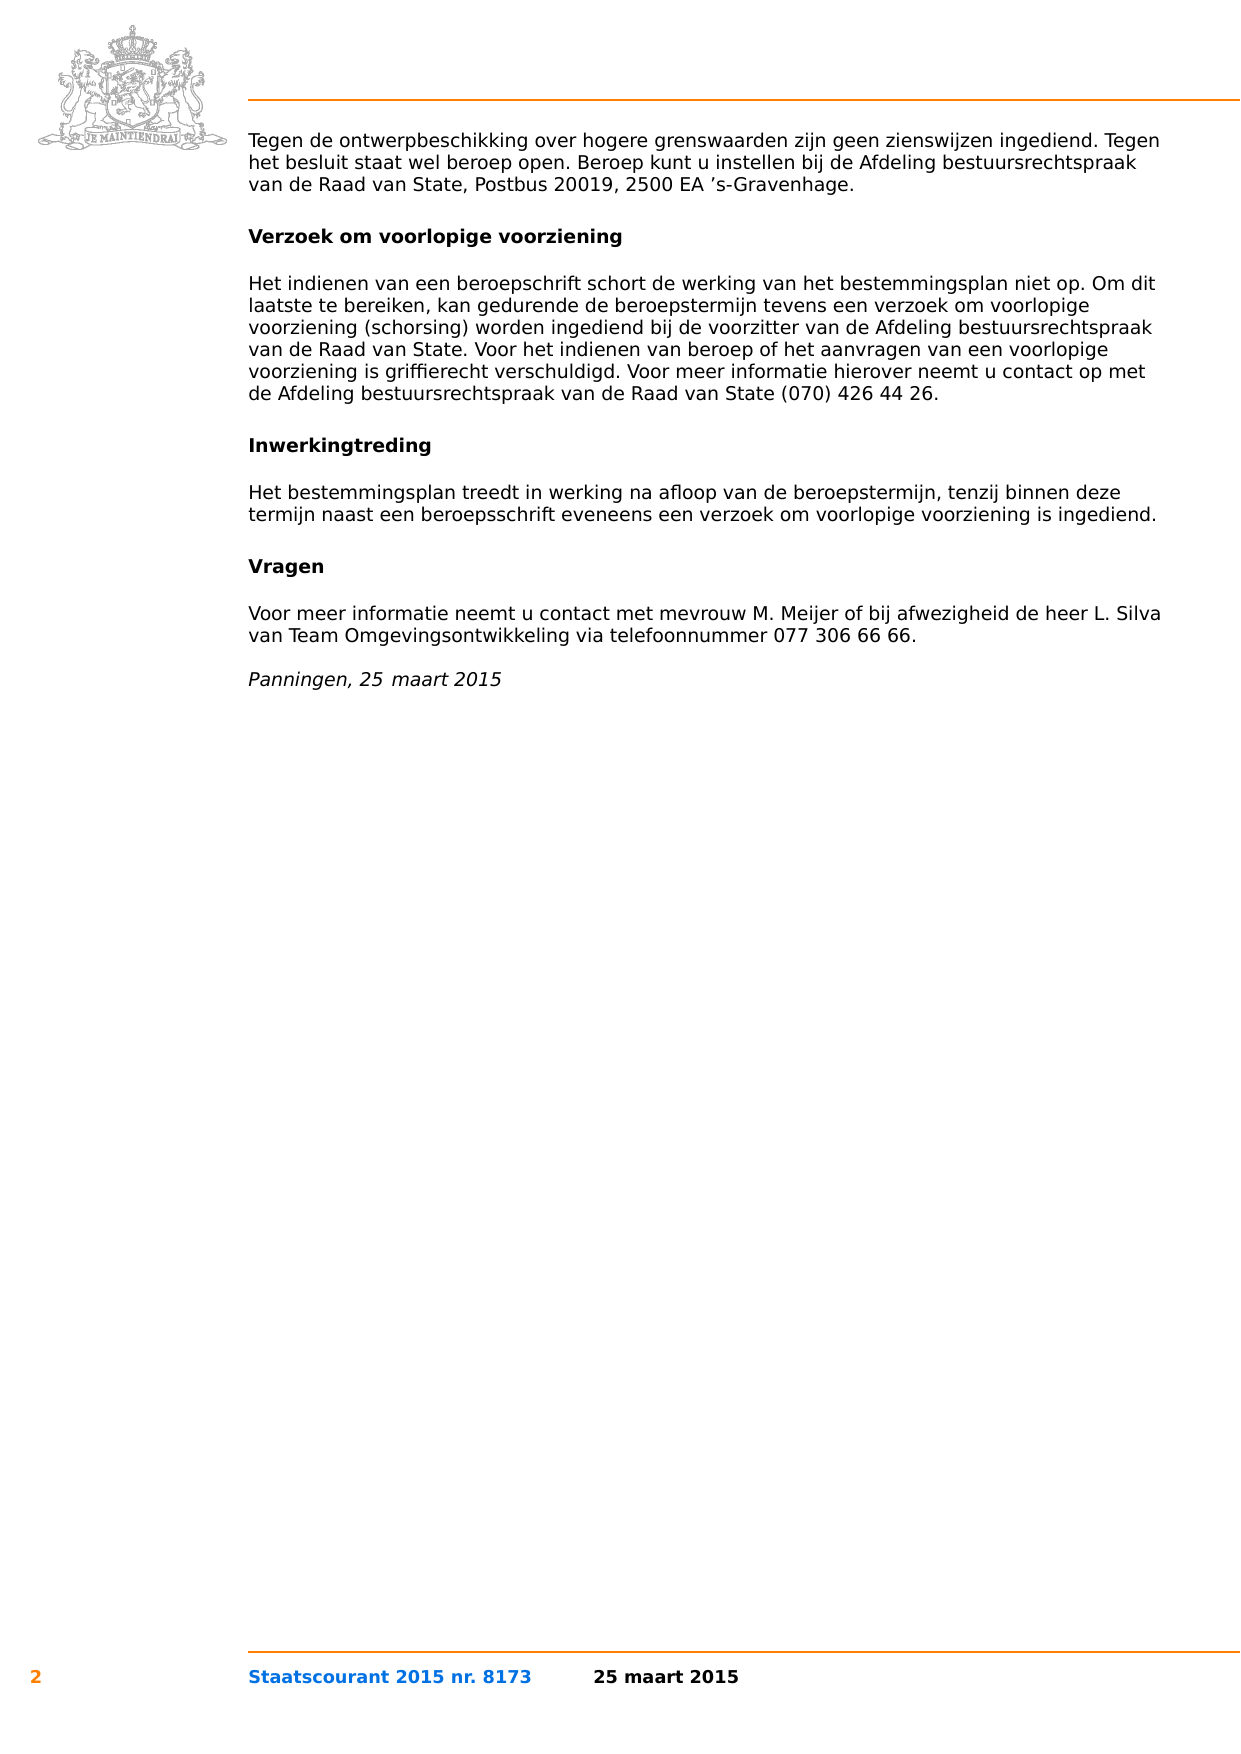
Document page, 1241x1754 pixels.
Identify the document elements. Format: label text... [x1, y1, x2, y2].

text Panningen, 25 maart 2015 [248, 668, 1163, 690]
subtitle Vragen [248, 556, 1163, 578]
subtitle Inwerkingtreding [248, 435, 1163, 457]
subtitle Verzoek om voorlopige voorziening [248, 226, 1163, 248]
picture [38, 25, 227, 150]
text Het indienen van een beroepschrift schort de werking van het bestemmingsplan niet op. Om dit laatste te bereiken, kan gedurende de beroepstermijn tevens een verzoek om voorlopige voorziening (schorsing) worden ingediend bij de voorzitter van de Afdeling bestuursrechtspraak van de Raad van State. Voor het indienen van beroep of het aanvragen van een voorlopige voorziening is griffierecht verschuldigd. Voor meer informatie hierover neemt u contact op met de Afdeling bestuursrechtspraak van de Raad van State (070) 426 44 26. [248, 273, 1163, 405]
text Voor meer informatie neemt u contact met mevrouw M. Meijer of bij afwezigheid de heer L. Silva van Team Omgevingsontwikkeling via telefoonnummer 077 306 66 66. [248, 603, 1163, 647]
text Het bestemmingsplan treedt in werking na afloop van de beroepstermijn, tenzij binnen deze termijn naast een beroepsschrift eveneens een verzoek om voorlopige voorziening is ingediend. [248, 482, 1163, 526]
text Tegen de ontwerpbeschikking over hogere grenswaarden zijn geen zienswijzen ingediend. Tegen het besluit staat wel beroep open. Beroep kunt u instellen bij de Afdeling bestuursrechtspraak van de Raad van State, Postbus 20019, 2500 EA ’s-Gravenhage. [248, 130, 1163, 196]
